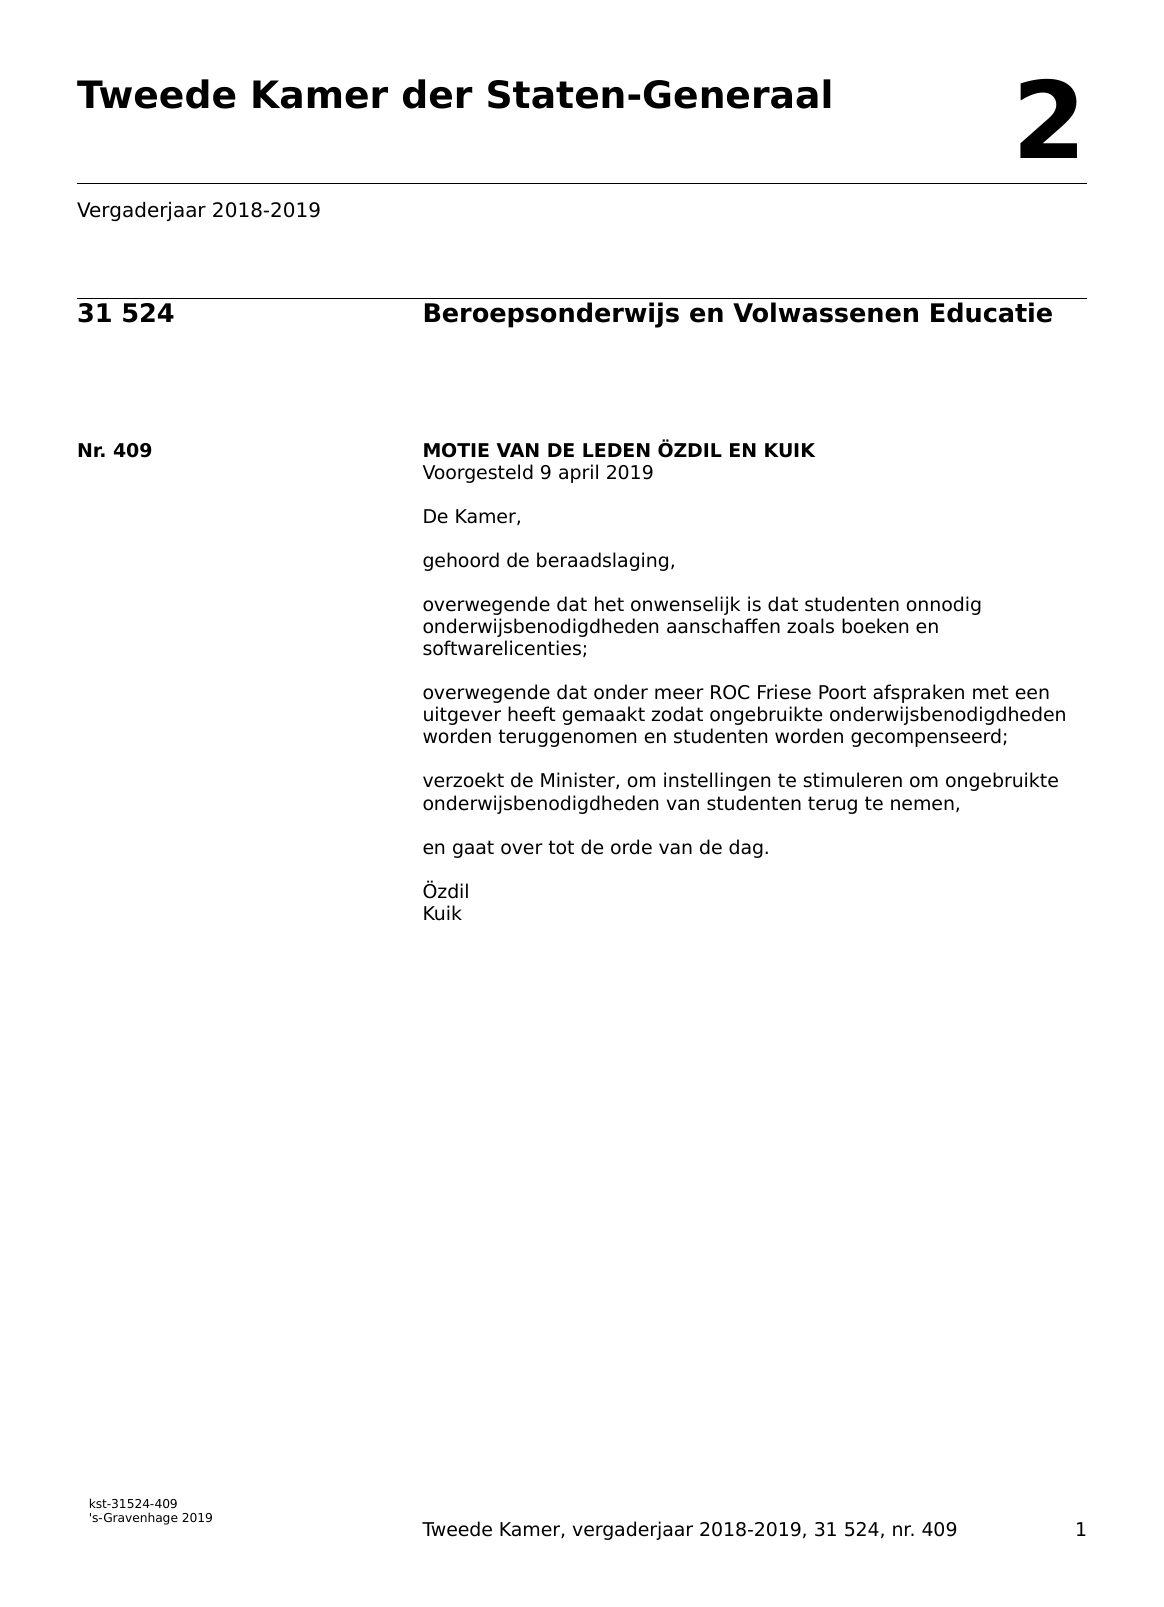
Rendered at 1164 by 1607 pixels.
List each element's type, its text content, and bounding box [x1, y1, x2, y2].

table_header 2 [886, 59, 1087, 183]
table_header Tweede Kamer der Staten-Generaal [77, 59, 886, 183]
text en gaat over tot de orde van de dag. [422, 837, 1087, 858]
subtitle Nr. 409 MOTIE VAN DE LEDEN ÖZDIL EN KUIK [77, 440, 1087, 462]
text Voorgesteld 9 april 2019 [422, 462, 1087, 484]
text gehoord de beraadslaging, [422, 550, 1087, 572]
text overwegende dat onder meer ROC Friese Poort afspraken met een uitgever heeft gemaakt zodat ongebruikte onderwijsbenodigdheden worden teruggenomen en studenten worden gecompenseerd; [422, 682, 1087, 748]
table_cell Vergaderjaar 2018-2019 [77, 184, 1087, 298]
text verzoekt de Minister, om instellingen te stimuleren om ongebruikte onderwijsbenodigdheden van studenten terug te nemen, [422, 770, 1087, 814]
text De Kamer, [422, 506, 1087, 528]
text 's-Gravenhage 2019 [88, 1511, 323, 1525]
text Özdil [422, 881, 1087, 903]
subtitle 31 524 Beroepsonderwijs en Volwassenen Educatie [77, 299, 1087, 329]
text Kuik [422, 903, 1087, 925]
text kst-31524-409 [88, 1497, 323, 1511]
text overwegende dat het onwenselijk is dat studenten onnodig onderwijsbenodigdheden aanschaffen zoals boeken en softwarelicenties; [422, 594, 1087, 660]
